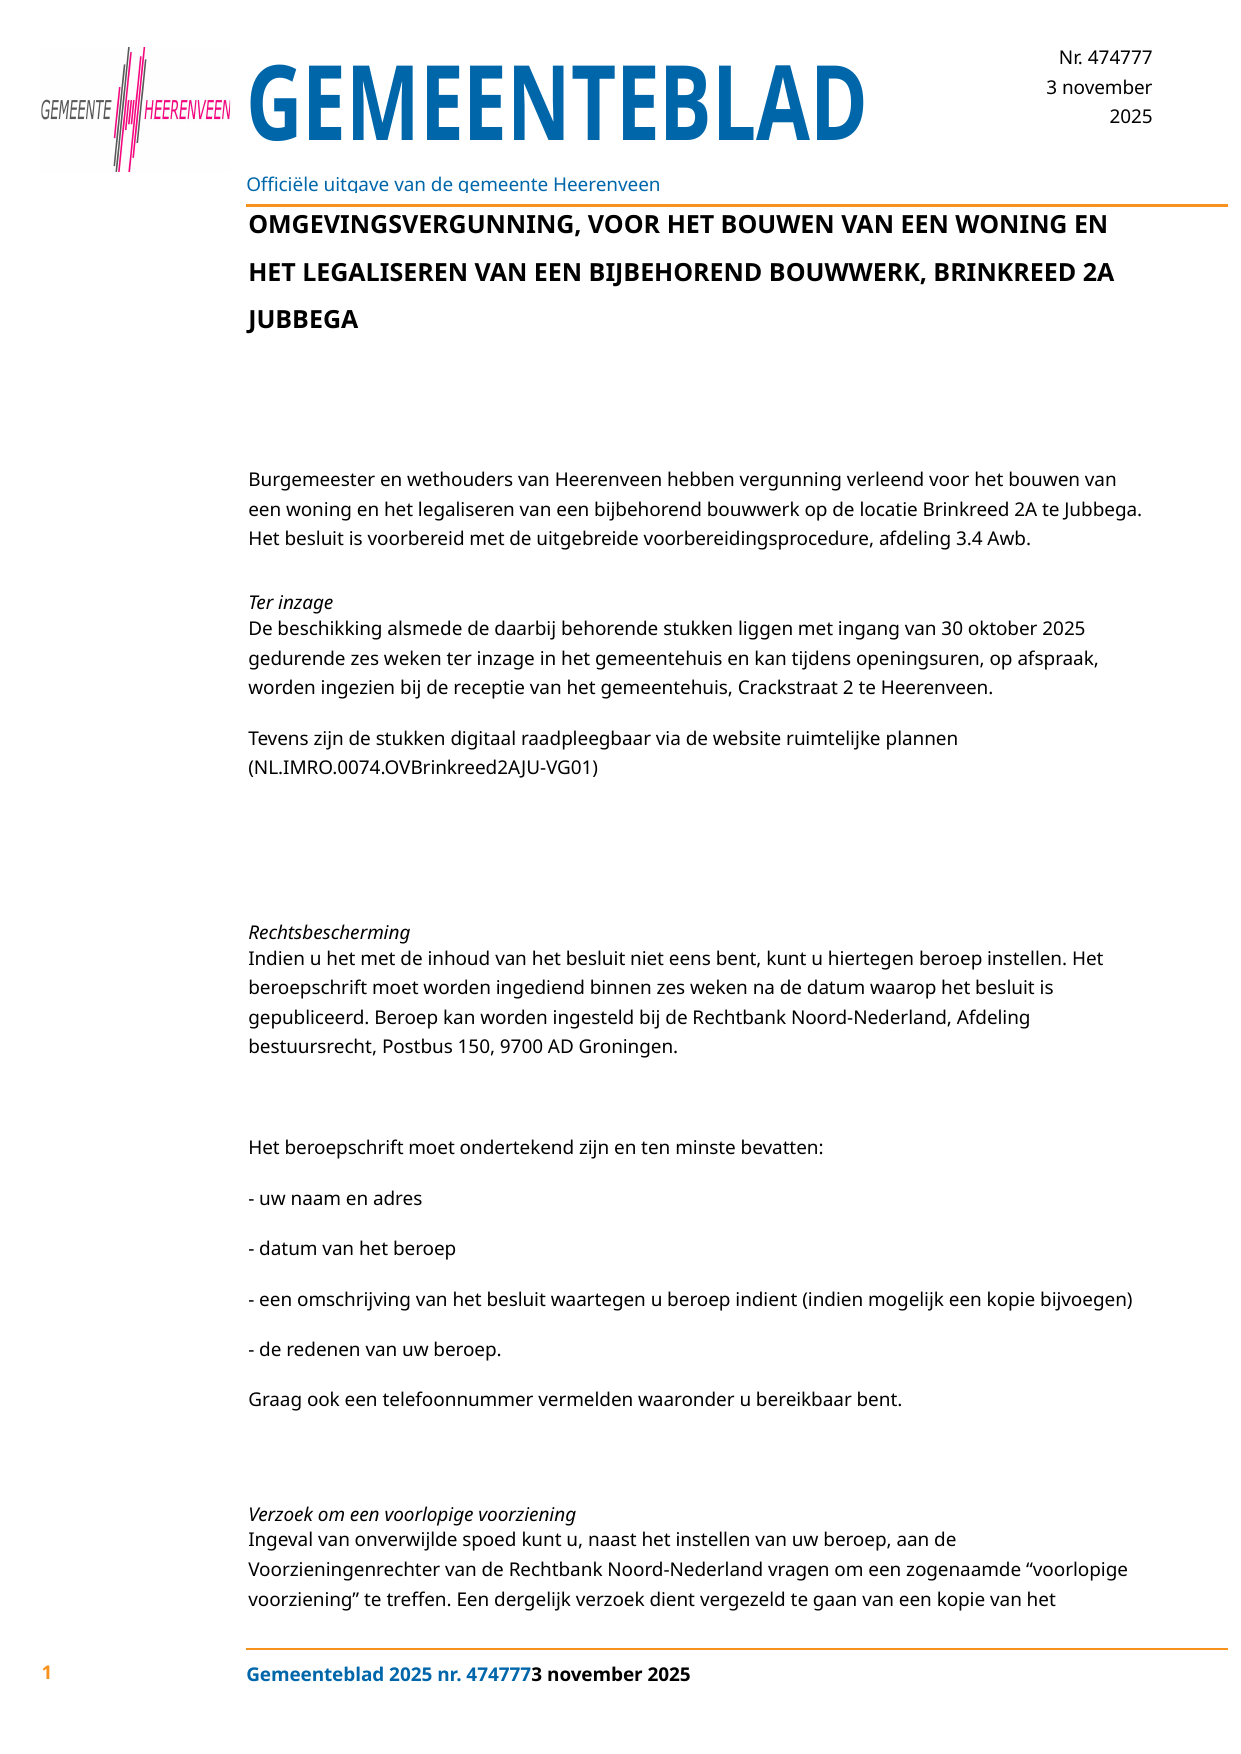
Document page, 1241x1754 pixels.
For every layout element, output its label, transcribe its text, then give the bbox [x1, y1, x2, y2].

text Ter inzage [248, 589, 1152, 615]
text De beschikking alsmede de daarbij behorende stukken liggen met ingang van 30 oktober 2025 gedurende zes weken ter inzage in het gemeentehuis en kan tijdens openingsuren, op afspraak, worden ingezien bij de receptie van het gemeentehuis, Crackstraat 2 te Heerenveen. [248, 615, 1152, 700]
text Burgemeester en wethouders van Heerenveen hebben vergunning verleend voor het bouwen van een woning en het legaliseren van een bijbehorend bouwwerk op de locatie Brinkreed 2A te Jubbega. Het besluit is voorbereid met de uitgebreide voorbereidingsprocedure, afdeling 3.4 Awb. [248, 466, 1152, 551]
text - een omschrijving van het besluit waartegen u beroep indient (indien mogelijk een kopie bijvoegen) [248, 1286, 1152, 1311]
text OMGEVINGSVERGUNNING, VOOR HET BOUWEN VAN EEN WONING EN HET LEGALISEREN VAN EEN BIJBEHOREND BOUWWERK, BRINKREED 2A JUBBEGA [248, 207, 1152, 336]
text - de redenen van uw beroep. [248, 1336, 1152, 1362]
text Tevens zijn de stukken digitaal raadpleegbaar via de website ruimtelijke plannen (NL.IMRO.0074.OVBrinkreed2AJU-VG01) [248, 725, 1152, 780]
text Het beroepschrift moet ondertekend zijn en ten minste bevatten: [248, 1134, 1152, 1160]
text Graag ook een telefoonnummer vermelden waaronder u bereikbaar bent. [248, 1387, 1152, 1412]
text - datum van het beroep [248, 1235, 1152, 1261]
text Rechtsbescherming [248, 919, 1152, 945]
text Verzoek om een voorlopige voorziening [248, 1501, 1152, 1527]
text Indien u het met de inhoud van het besluit niet eens bent, kunt u hiertegen beroep instellen. Het beroepschrift moet worden ingediend binnen zes weken na de datum waarop het besluit is gepubliceerd. Beroep kan worden ingesteld bij de Rechtbank Noord-Nederland, Afdeling bestuursrecht, Postbus 150, 9700 AD Groningen. [248, 945, 1152, 1059]
picture [41, 47, 231, 172]
text - uw naam en adres [248, 1185, 1152, 1211]
text Ingeval van onverwijlde spoed kunt u, naast het instellen van uw beroep, aan de Voorzieningenrechter van de Rechtbank Noord-Nederland vragen om een zogenaamde “voorlopige voorziening” te treffen. Een dergelijk verzoek dient vergezeld te gaan van een kopie van het [248, 1527, 1152, 1612]
